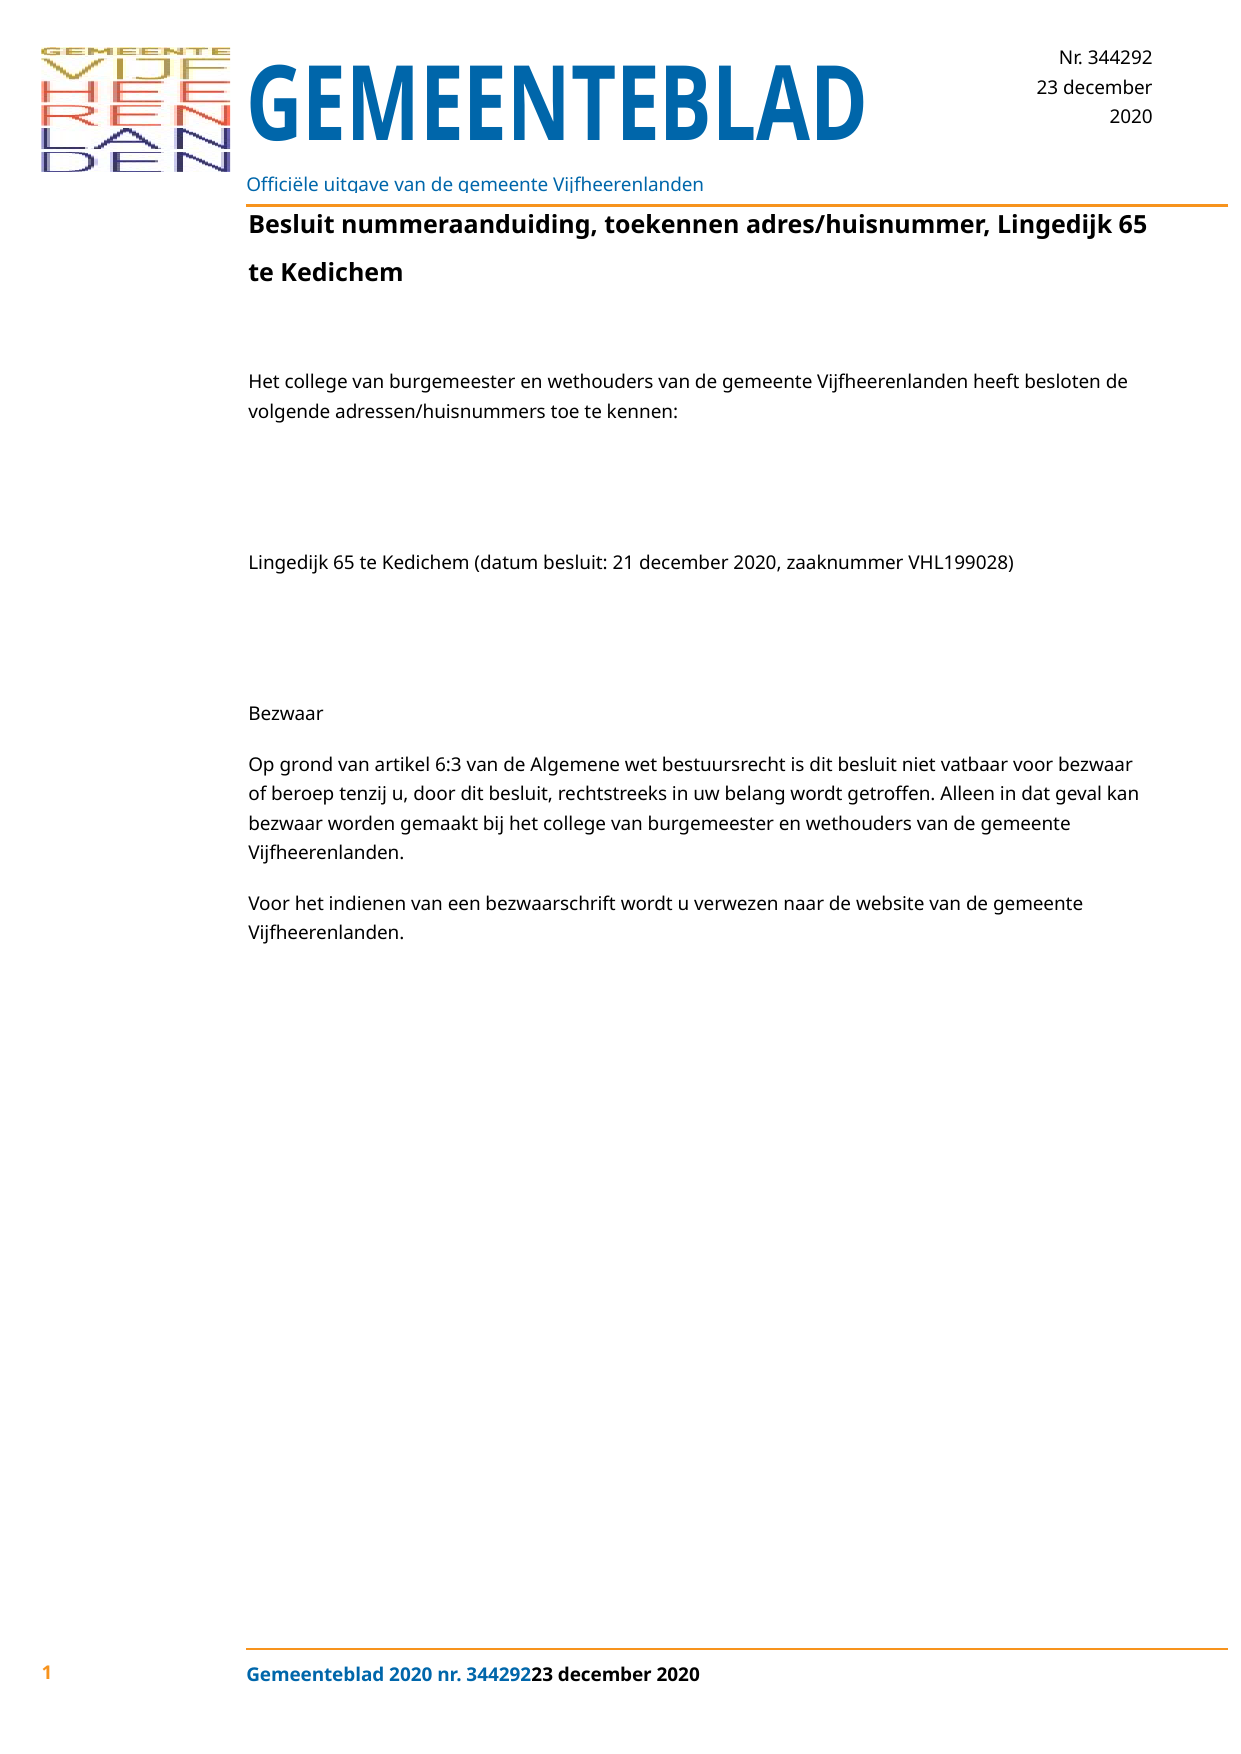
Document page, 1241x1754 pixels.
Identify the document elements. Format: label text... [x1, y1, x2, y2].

text Voor het indienen van een bezwaarschrift wordt u verwezen naar de website van de gemeente Vijfheerenlanden. [248, 890, 1152, 945]
text Lingedijk 65 te Kedichem (datum besluit: 21 december 2020, zaaknummer VHL199028) [248, 549, 1152, 575]
text Op grond van artikel 6:3 van de Algemene wet bestuursrecht is dit besluit niet vatbaar voor bezwaar of beroep tenzij u, door dit besluit, rechtstreeks in uw belang wordt getroffen. Alleen in dat geval kan bezwaar worden gemaakt bij het college van burgemeester en wethouders van de gemeente Vijfheerenlanden. [248, 751, 1152, 865]
text Besluit nummeraanduiding, toekennen adres/huisnummer, Lingedijk 65 te Kedichem [248, 207, 1152, 288]
text Het college van burgemeester en wethouders van de gemeente Vijfheerenlanden heeft besloten de volgende adressen/huisnummers toe te kennen: [248, 368, 1152, 424]
text Bezwaar [248, 700, 1152, 726]
picture [41, 47, 231, 172]
